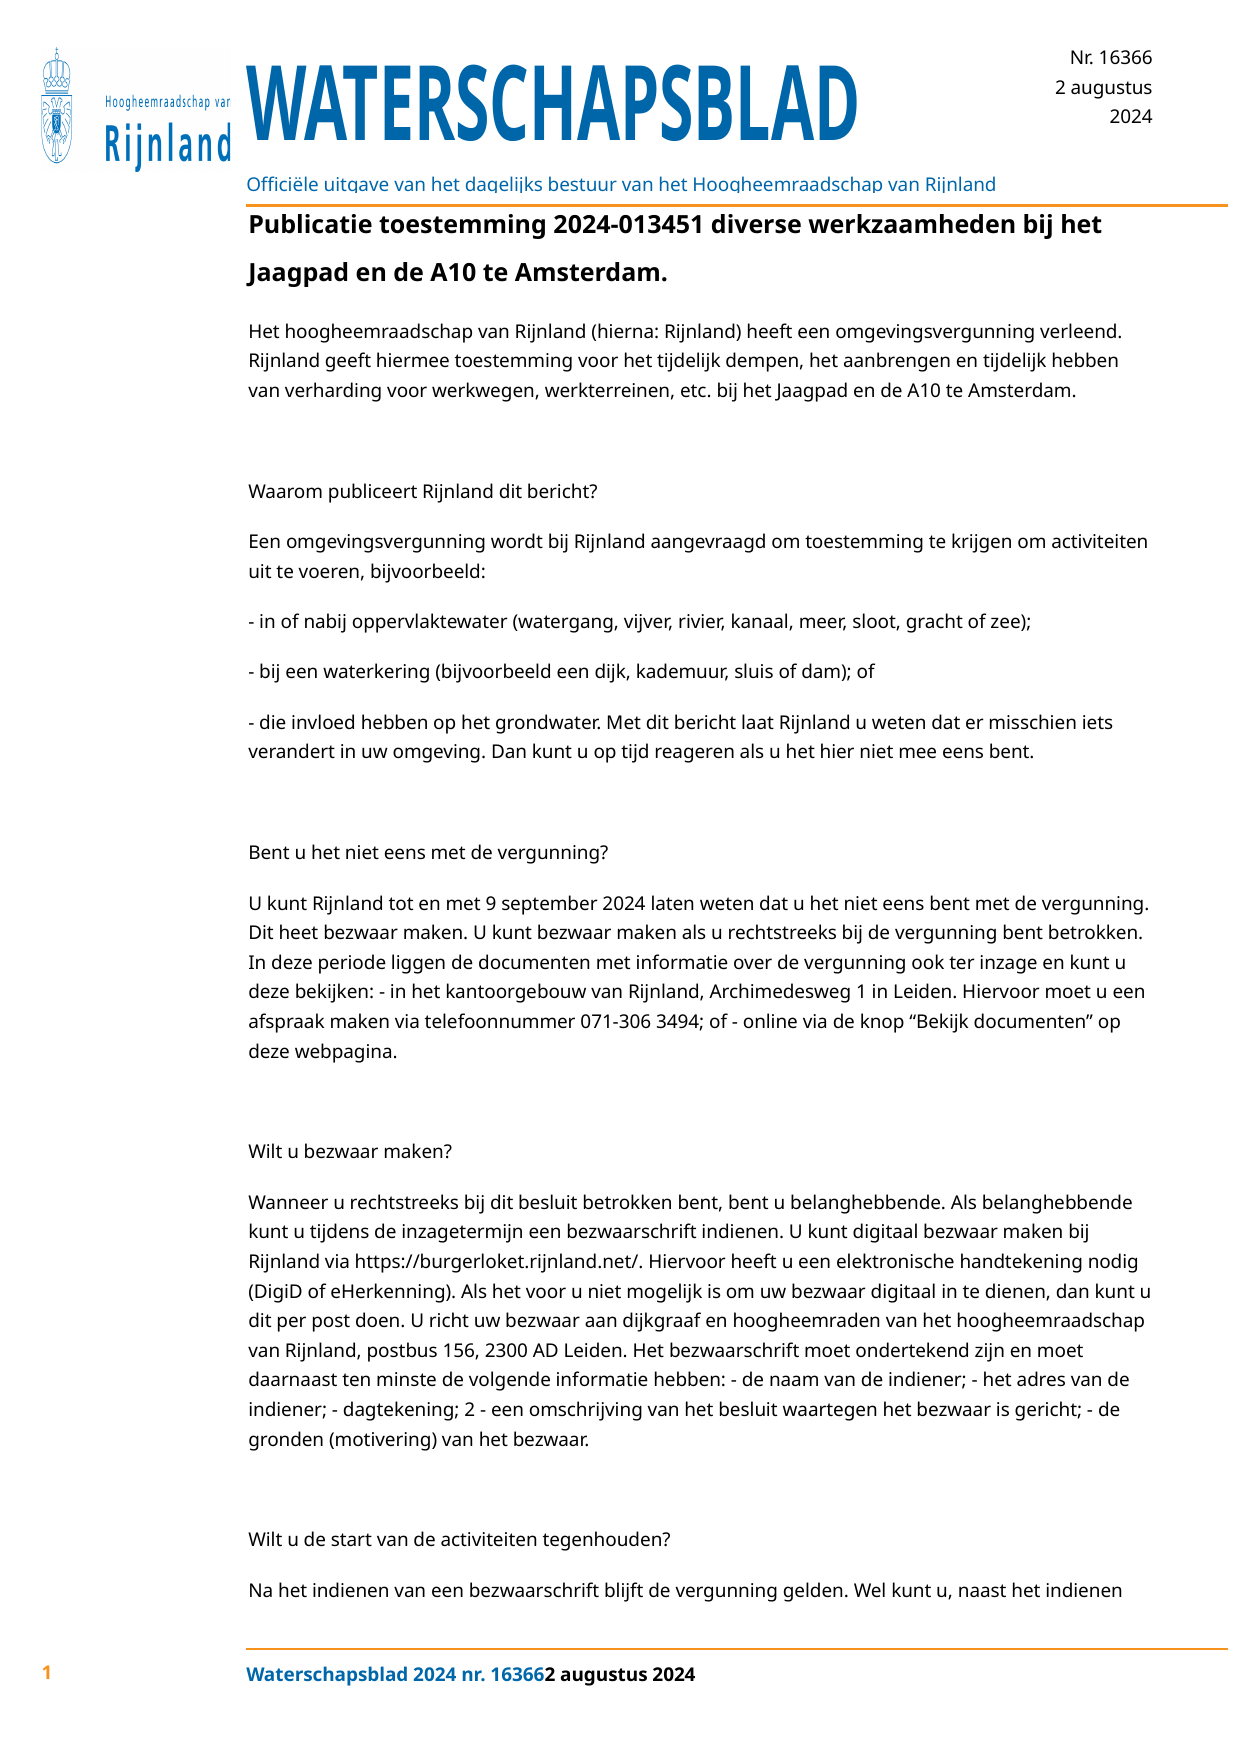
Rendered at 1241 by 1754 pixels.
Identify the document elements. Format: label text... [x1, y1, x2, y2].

text Wanneer u rechtstreeks bij dit besluit betrokken bent, bent u belanghebbende. Als belanghebbende kunt u tijdens de inzagetermijn een bezwaarschrift indienen. U kunt digitaal bezwaar maken bij Rijnland via https://burgerloket.rijnland.net/. Hiervoor heeft u een elektronische handtekening nodig (DigiD of eHerkenning). Als het voor u niet mogelijk is om uw bezwaar digitaal in te dienen, dan kunt u dit per post doen. U richt uw bezwaar aan dijkgraaf en hoogheemraden van het hoogheemraadschap van Rijnland, postbus 156, 2300 AD Leiden. Het bezwaarschrift moet ondertekend zijn en moet daarnaast ten minste de volgende informatie hebben: - de naam van de indiener; - het adres van de indiener; - dagtekening; 2 - een omschrijving van het besluit waartegen het bezwaar is gericht; - de gronden (motivering) van het bezwaar. [248, 1189, 1152, 1452]
text Een omgevingsvergunning wordt bij Rijnland aangevraagd om toestemming te krijgen om activiteiten uit te voeren, bijvoorbeeld: [248, 528, 1152, 584]
text Waarom publiceert Rijnland dit bericht? [248, 478, 1152, 504]
text - in of nabij oppervlaktewater (watergang, vijver, rivier, kanaal, meer, sloot, gracht of zee); [248, 608, 1152, 634]
text Publicatie toestemming 2024-013451 diverse werkzaamheden bij het Jaagpad en de A10 te Amsterdam. [248, 207, 1152, 288]
text Na het indienen van een bezwaarschrift blijft de vergunning gelden. Wel kunt u, naast het indienen [248, 1577, 1152, 1603]
text Bent u het niet eens met de vergunning? [248, 839, 1152, 865]
text Wilt u de start van de activiteiten tegenhouden? [248, 1527, 1152, 1552]
text Wilt u bezwaar maken? [248, 1139, 1152, 1164]
text - bij een waterkering (bijvoorbeeld een dijk, kademuur, sluis of dam); of [248, 659, 1152, 684]
picture [41, 47, 231, 172]
text - die invloed hebben op het grondwater. Met dit bericht laat Rijnland u weten dat er misschien iets verandert in uw omgeving. Dan kunt u op tijd reageren als u het hier niet mee eens bent. [248, 709, 1152, 764]
text Het hoogheemraadschap van Rijnland (hierna: Rijnland) heeft een omgevingsvergunning verleend. Rijnland geeft hiermee toestemming voor het tijdelijk dempen, het aanbrengen en tijdelijk hebben van verharding voor werkwegen, werkterreinen, etc. bij het Jaagpad en de A10 te Amsterdam. [248, 318, 1152, 403]
text U kunt Rijnland tot en met 9 september 2024 laten weten dat u het niet eens bent met de vergunning. Dit heet bezwaar maken. U kunt bezwaar maken als u rechtstreeks bij de vergunning bent betrokken. In deze periode liggen de documenten met informatie over de vergunning ook ter inzage en kunt u deze bekijken: - in het kantoorgebouw van Rijnland, Archimedesweg 1 in Leiden. Hiervoor moet u een afspraak maken via telefoonnummer 071-306 3494; of - online via de knop “Bekijk documenten” op deze webpagina. [248, 890, 1152, 1064]
